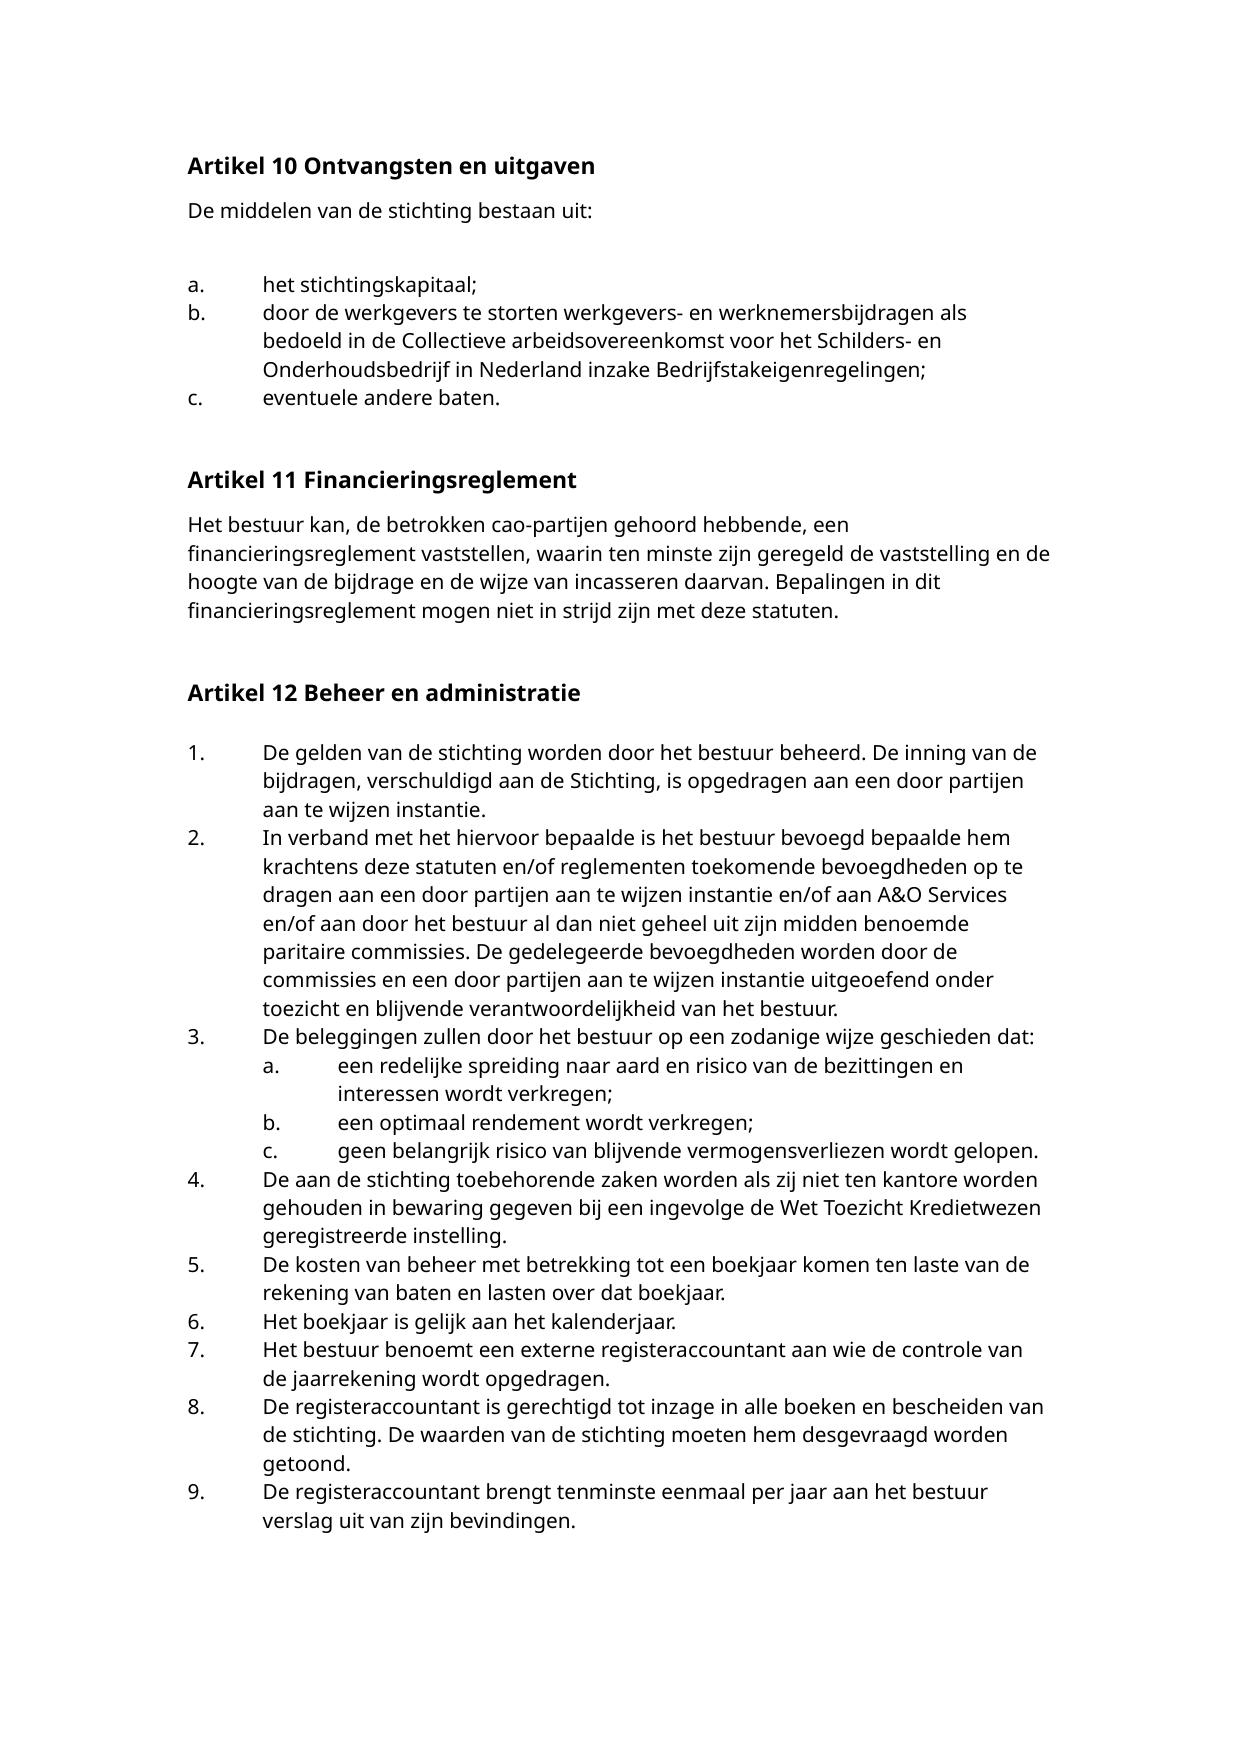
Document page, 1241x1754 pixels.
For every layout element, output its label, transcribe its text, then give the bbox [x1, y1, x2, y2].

text Het bestuur kan, de betrokken cao-partijen gehoord hebbende, een financieringsreglement vaststellen, waarin ten minste zijn geregeld de vaststelling en de hoogte van de bijdrage en de wijze van incasseren daarvan. Bepalingen in dit financieringsreglement mogen niet in strijd zijn met deze statuten. [187, 511, 1053, 624]
list De aan de stichting toebehorende zaken worden als zij niet ten kantore worden gehouden in bewaring gegeven bij een ingevolge de Wet Toezicht Kredietwezen geregistreerde instelling. [187, 1165, 1053, 1250]
list eventuele andere baten. [187, 383, 1053, 412]
list De beleggingen zullen door het bestuur op een zodanige wijze geschieden dat: [187, 1022, 1053, 1051]
list door de werkgevers te storten werkgevers- en werknemersbijdragen als bedoeld in de Collectieve arbeidsovereenkomst voor het Schilders- en Onderhoudsbedrijf in Nederland inzake Bedrijfstakeigenregelingen; [187, 298, 1053, 383]
list een redelijke spreiding naar aard en risico van de bezittingen en interessen wordt verkregen; [262, 1051, 1053, 1108]
subtitle Artikel 10 Ontvangsten en uitgaven [187, 150, 1053, 181]
list geen belangrijk risico van blijvende vermogensverliezen wordt gelopen. [262, 1136, 1053, 1165]
list De registeraccountant brengt tenminste eenmaal per jaar aan het bestuur verslag uit van zijn bevindingen. [187, 1477, 1053, 1534]
list De registeraccountant is gerechtigd tot inzage in alle boeken en bescheiden van de stichting. De waarden van de stichting moeten hem desgevraagd worden getoond. [187, 1392, 1053, 1477]
list het stichtingskapitaal; [187, 270, 1053, 298]
list Het boekjaar is gelijk aan het kalenderjaar. [187, 1307, 1053, 1335]
list In verband met het hiervoor bepaalde is het bestuur bevoegd bepaalde hem krachtens deze statuten en/of reglementen toekomende bevoegdheden op te dragen aan een door partijen aan te wijzen instantie en/of aan A&O Services en/of aan door het bestuur al dan niet geheel uit zijn midden benoemde paritaire commissies. De gedelegeerde bevoegdheden worden door de commissies en een door partijen aan te wijzen instantie uitgeoefend onder toezicht en blijvende verantwoordelijkheid van het bestuur. [187, 823, 1053, 1022]
list Het bestuur benoemt een externe registeraccountant aan wie de controle van de jaarrekening wordt opgedragen. [187, 1335, 1053, 1392]
list De gelden van de stichting worden door het bestuur beheerd. De inning van de bijdragen, verschuldigd aan de Stichting, is opgedragen aan een door partijen aan te wijzen instantie. [187, 738, 1053, 823]
subtitle Artikel 12 Beheer en administratie [187, 677, 1053, 708]
subtitle Artikel 11 Financieringsreglement [187, 464, 1053, 496]
list een optimaal rendement wordt verkregen; [262, 1108, 1053, 1136]
list De kosten van beheer met betrekking tot een boekjaar komen ten laste van de rekening van baten en lasten over dat boekjaar. [187, 1250, 1053, 1307]
text De middelen van de stichting bestaan uit: [187, 196, 1053, 225]
